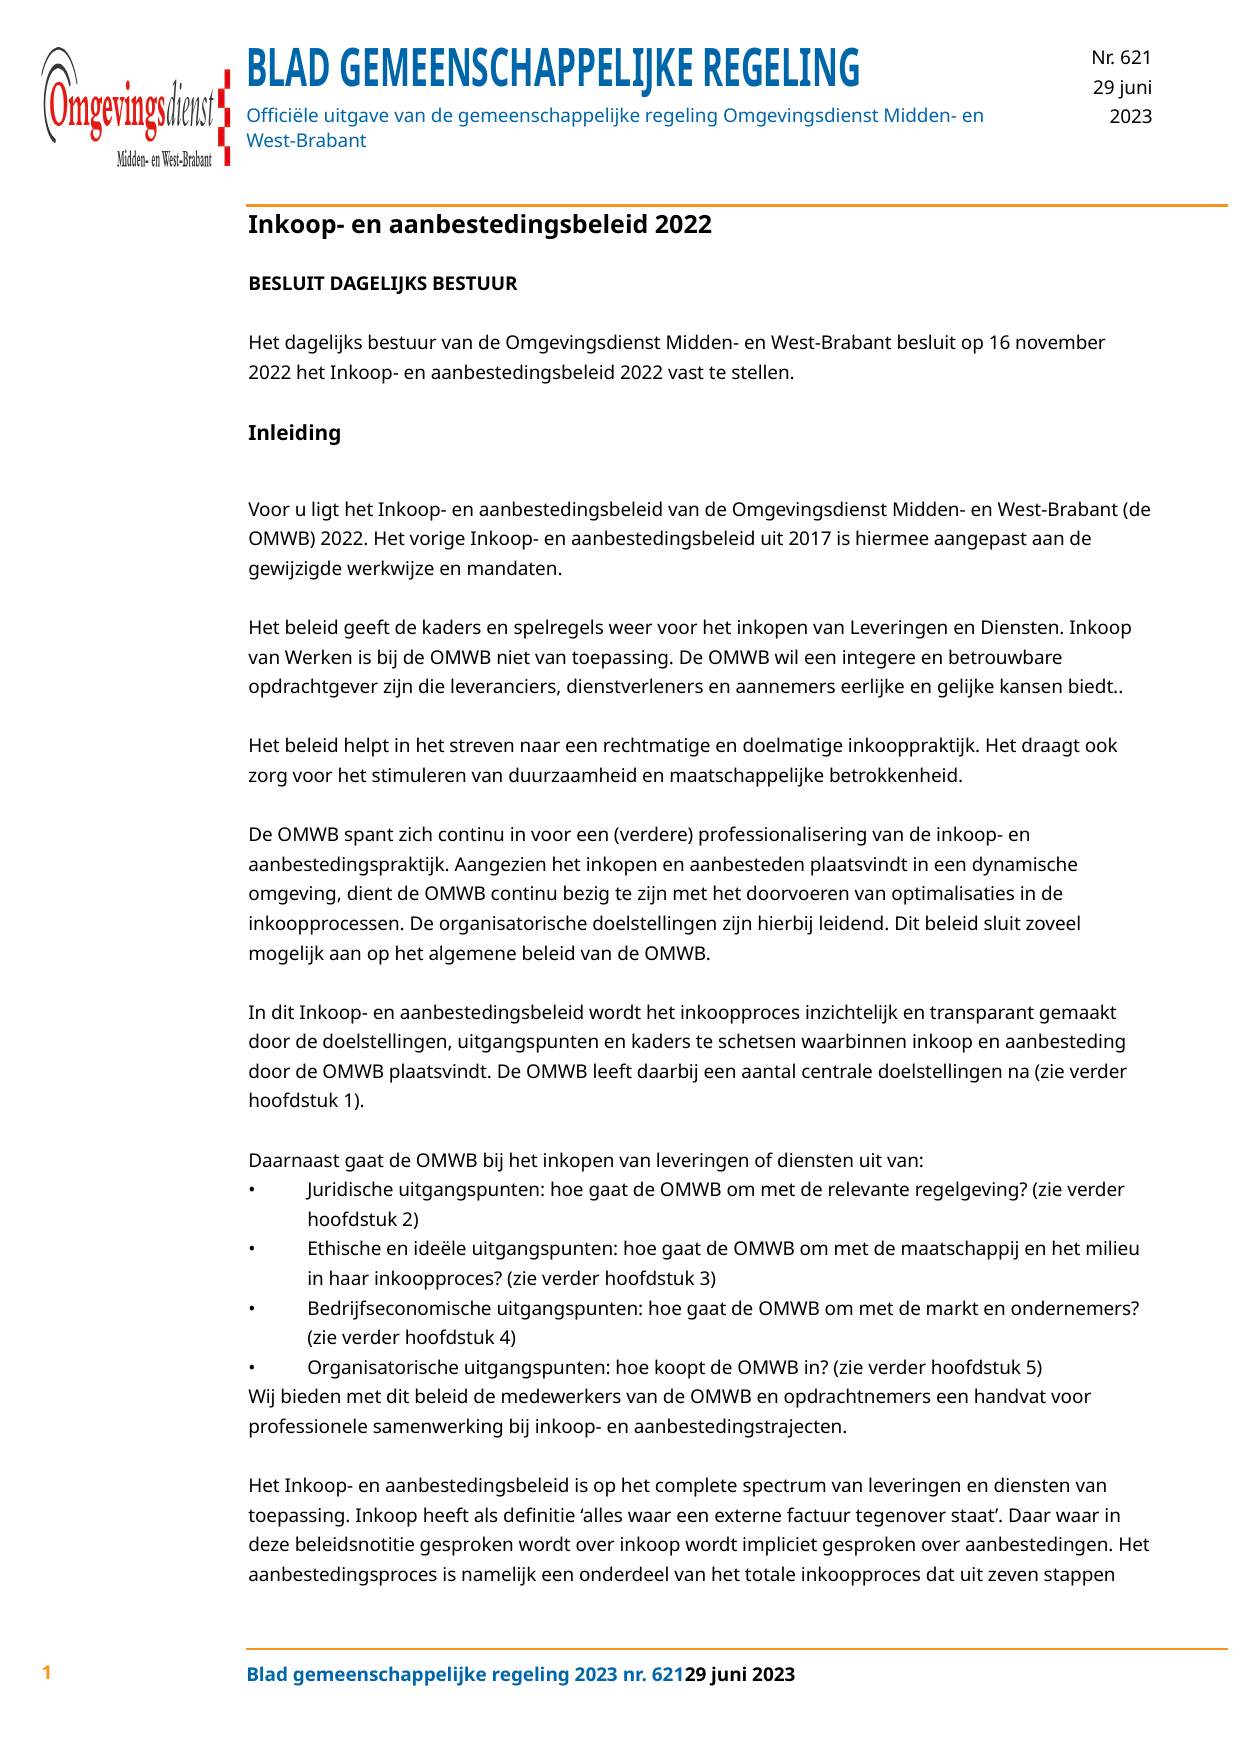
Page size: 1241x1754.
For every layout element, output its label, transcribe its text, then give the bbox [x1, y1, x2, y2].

text Het dagelijks bestuur van de Omgevingsdienst Midden- en West-Brabant besluit op 16 november 2022 het Inkoop- en aanbestedingsbeleid 2022 vast te stellen. [248, 329, 1152, 385]
text BESLUIT DAGELIJKS BESTUUR [248, 270, 1152, 296]
picture [41, 47, 231, 172]
list Organisatorische uitgangspunten: hoe koopt de OMWB in? (zie verder hoofdstuk 5) [248, 1354, 1152, 1379]
text Inleiding [248, 418, 1152, 447]
text In dit Inkoop- en aanbestedingsbeleid wordt het inkoopproces inzichtelijk en transparant gemaakt door de doelstellingen, uitgangspunten en kaders te schetsen waarbinnen inkoop en aanbesteding door de OMWB plaatsvindt. De OMWB leeft daarbij een aantal centrale doelstellingen na (zie verder hoofdstuk 1). [248, 999, 1152, 1113]
text De OMWB spant zich continu in voor een (verdere) professionalisering van de inkoop- en aanbestedingspraktijk. Aangezien het inkopen en aanbesteden plaatsvindt in een dynamische omgeving, dient de OMWB continu bezig te zijn met het doorvoeren van optimalisaties in de inkoopprocessen. De organisatorische doelstellingen zijn hierbij leidend. Dit beleid sluit zoveel mogelijk aan op het algemene beleid van de OMWB. [248, 821, 1152, 965]
text Het beleid geeft de kaders en spelregels weer voor het inkopen van Leveringen en Diensten. Inkoop van Werken is bij de OMWB niet van toepassing. De OMWB wil een integere en betrouwbare opdrachtgever zijn die leveranciers, dienstverleners en aannemers eerlijke en gelijke kansen biedt.. [248, 614, 1152, 699]
text Inkoop- en aanbestedingsbeleid 2022 [248, 207, 1152, 241]
list Bedrijfseconomische uitgangspunten: hoe gaat de OMWB om met de markt en ondernemers? (zie verder hoofdstuk 4) [248, 1295, 1152, 1350]
text Het Inkoop- en aanbestedingsbeleid is op het complete spectrum van leveringen en diensten van toepassing. Inkoop heeft als definitie ‘alles waar een externe factuur tegenover staat’. Daar waar in deze beleidsnotitie gesproken wordt over inkoop wordt impliciet gesproken over aanbestedingen. Het aanbestedingsproces is namelijk een onderdeel van het totale inkoopproces dat uit zeven stappen [248, 1472, 1152, 1587]
text Voor u ligt het Inkoop- en aanbestedingsbeleid van de Omgevingsdienst Midden- en West-Brabant (de OMWB) 2022. Het vorige Inkoop- en aanbestedingsbeleid uit 2017 is hiermee aangepast aan de gewijzigde werkwijze en mandaten. [248, 496, 1152, 581]
text Het beleid helpt in het streven naar een rechtmatige en doelmatige inkooppraktijk. Het draagt ook zorg voor het stimuleren van duurzaamheid en maatschappelijke betrokkenheid. [248, 733, 1152, 788]
list Ethische en ideële uitgangspunten: hoe gaat de OMWB om met de maatschappij en het milieu in haar inkoopproces? (zie verder hoofdstuk 3) [248, 1236, 1152, 1291]
text Daarnaast gaat de OMWB bij het inkopen van leveringen of diensten uit van: [248, 1147, 1152, 1172]
list Juridische uitgangspunten: hoe gaat de OMWB om met de relevante regelgeving? (zie verder hoofdstuk 2) [248, 1176, 1152, 1232]
text Wij bieden met dit beleid de medewerkers van de OMWB en opdrachtnemers een handvat voor professionele samenwerking bij inkoop- en aanbestedingstrajecten. [248, 1383, 1152, 1439]
